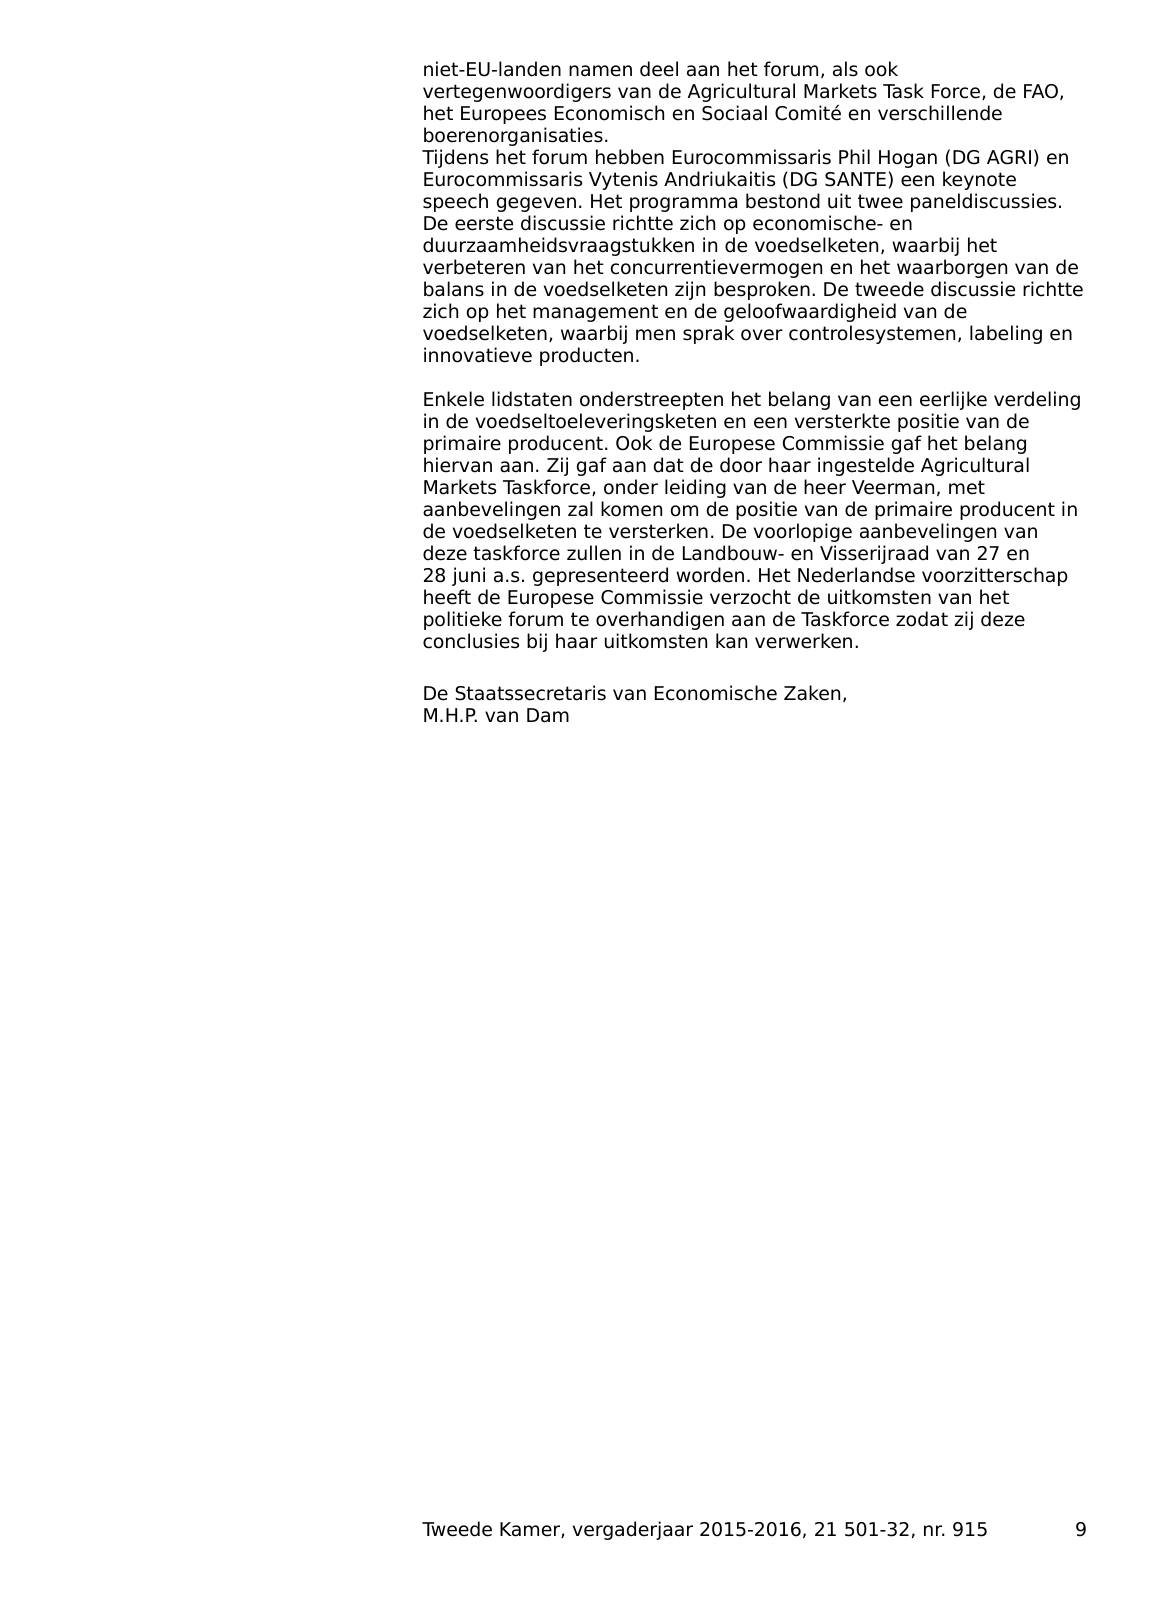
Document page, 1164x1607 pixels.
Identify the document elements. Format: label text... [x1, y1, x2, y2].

text De Staatssecretaris van Economische Zaken, M.H.P. van Dam [422, 683, 1087, 727]
text Enkele lidstaten onderstreepten het belang van een eerlijke verdeling in de voedseltoeleveringsketen en een versterkte positie van de primaire producent. Ook de Europese Commissie gaf het belang hiervan aan. Zij gaf aan dat de door haar ingestelde Agricultural Markets Taskforce, onder leiding van de heer Veerman, met aanbevelingen zal komen om de positie van de primaire producent in de voedselketen te versterken. De voorlopige aanbevelingen van deze taskforce zullen in de Landbouw- en Visserijraad van 27 en 28 juni a.s. gepresenteerd worden. Het Nederlandse voorzitterschap heeft de Europese Commissie verzocht de uitkomsten van het politieke forum te overhandigen aan de Taskforce zodat zij deze conclusies bij haar uitkomsten kan verwerken. [422, 389, 1087, 653]
text niet-EU-landen namen deel aan het forum, als ook vertegenwoordigers van de Agricultural Markets Task Force, de FAO, het Europees Economisch en Sociaal Comité en verschillende boerenorganisaties. [422, 59, 1087, 147]
text Tijdens het forum hebben Eurocommissaris Phil Hogan (DG AGRI) en Eurocommissaris Vytenis Andriukaitis (DG SANTE) een keynote speech gegeven. Het programma bestond uit twee paneldiscussies. De eerste discussie richtte zich op economische- en duurzaamheidsvraagstukken in de voedselketen, waarbij het verbeteren van het concurrentievermogen en het waarborgen van de balans in de voedselketen zijn besproken. De tweede discussie richtte zich op het management en de geloofwaardigheid van de voedselketen, waarbij men sprak over controlesystemen, labeling en innovatieve producten. [422, 147, 1087, 367]
